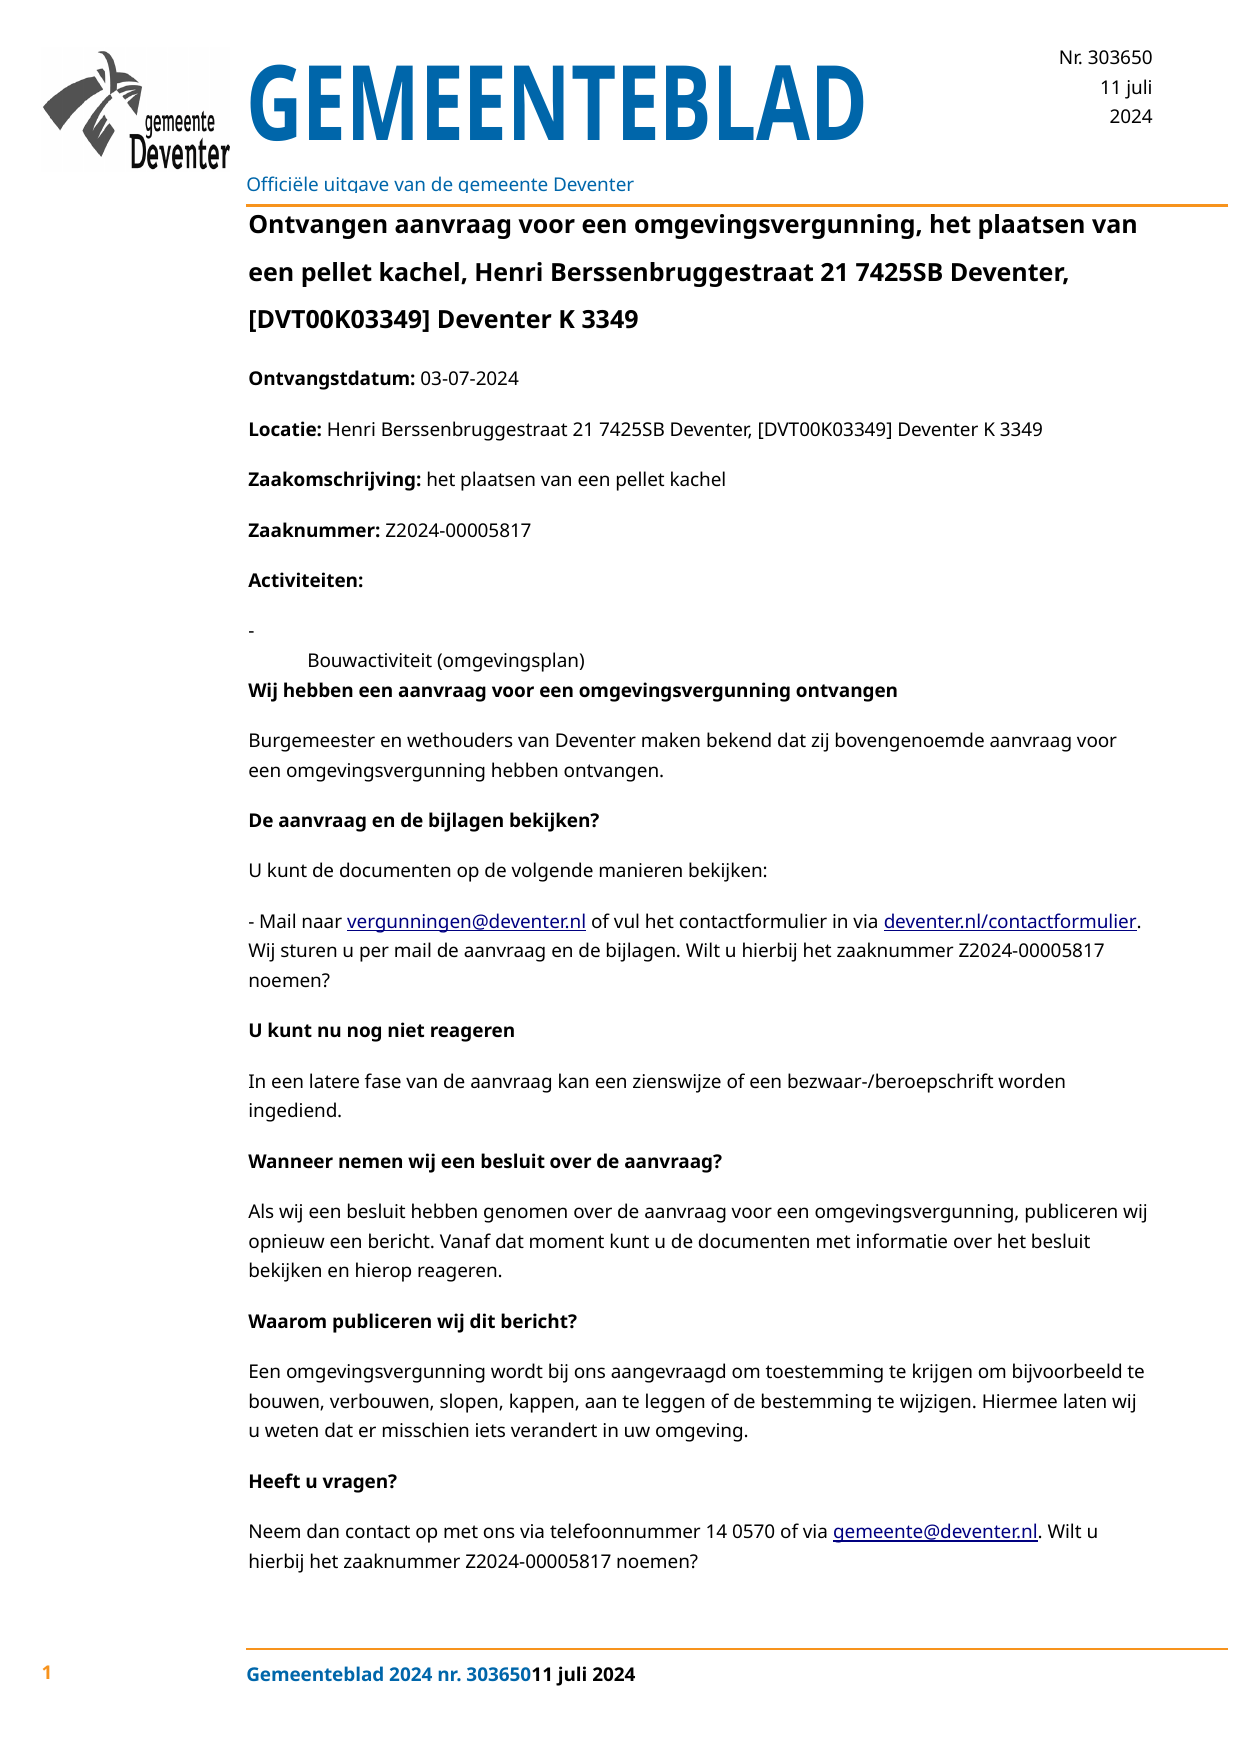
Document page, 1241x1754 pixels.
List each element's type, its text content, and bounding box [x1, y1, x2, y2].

text Neem dan contact op met ons via telefoonnummer 14 0570 of via gemeente@deventer.nl. Wilt u hierbij het zaaknummer Z2024-00005817 noemen? [248, 1518, 1152, 1574]
text Locatie: Henri Berssenbruggestraat 21 7425SB Deventer, [DVT00K03349] Deventer K 3349 [248, 416, 1152, 442]
text - Mail naar vergunningen@deventer.nl of vul het contactformulier in via deventer.nl/contactformulier. Wij sturen u per mail de aanvraag en de bijlagen. Wilt u hierbij het zaaknummer Z2024-00005817 noemen? [248, 908, 1152, 993]
text U kunt de documenten op de volgende manieren bekijken: [248, 858, 1152, 883]
text Waarom publiceren wij dit bericht? [248, 1308, 1152, 1334]
list Bouwactiviteit (omgevingsplan) [248, 647, 1152, 673]
text Heeft u vragen? [248, 1468, 1152, 1494]
text Zaaknummer: Z2024-00005817 [248, 517, 1152, 542]
text Ontvangstdatum: 03-07-2024 [248, 366, 1152, 391]
text Burgemeester en wethouders van Deventer maken bekend dat zij bovengenoemde aanvraag voor een omgevingsvergunning hebben ontvangen. [248, 727, 1152, 782]
text Zaakomschrijving: het plaatsen van een pellet kachel [248, 466, 1152, 492]
text U kunt nu nog niet reageren [248, 1018, 1152, 1043]
text Als wij een besluit hebben genomen over de aanvraag voor een omgevingsvergunning, publiceren wij opnieuw een bericht. Vanaf dat moment kunt u de documenten met informatie over het besluit bekijken en hierop reageren. [248, 1198, 1152, 1283]
text Wij hebben een aanvraag voor een omgevingsvergunning ontvangen [248, 677, 1152, 702]
picture [41, 47, 231, 172]
text Activiteiten: [248, 567, 1152, 593]
text Ontvangen aanvraag voor een omgevingsvergunning, het plaatsen van een pellet kachel, Henri Berssenbruggestraat 21 7425SB Deventer, [DVT00K03349] Deventer K 3349 [248, 207, 1152, 336]
text De aanvraag en de bijlagen bekijken? [248, 807, 1152, 833]
text In een latere fase van de aanvraag kan een zienswijze of een bezwaar-/beroepschrift worden ingediend. [248, 1068, 1152, 1123]
text Wanneer nemen wij een besluit over de aanvraag? [248, 1148, 1152, 1174]
text Een omgevingsvergunning wordt bij ons aangevraagd om toestemming te krijgen om bijvoorbeeld te bouwen, verbouwen, slopen, kappen, aan te leggen of de bestemming te wijzigen. Hiermee laten wij u weten dat er misschien iets verandert in uw omgeving. [248, 1358, 1152, 1443]
